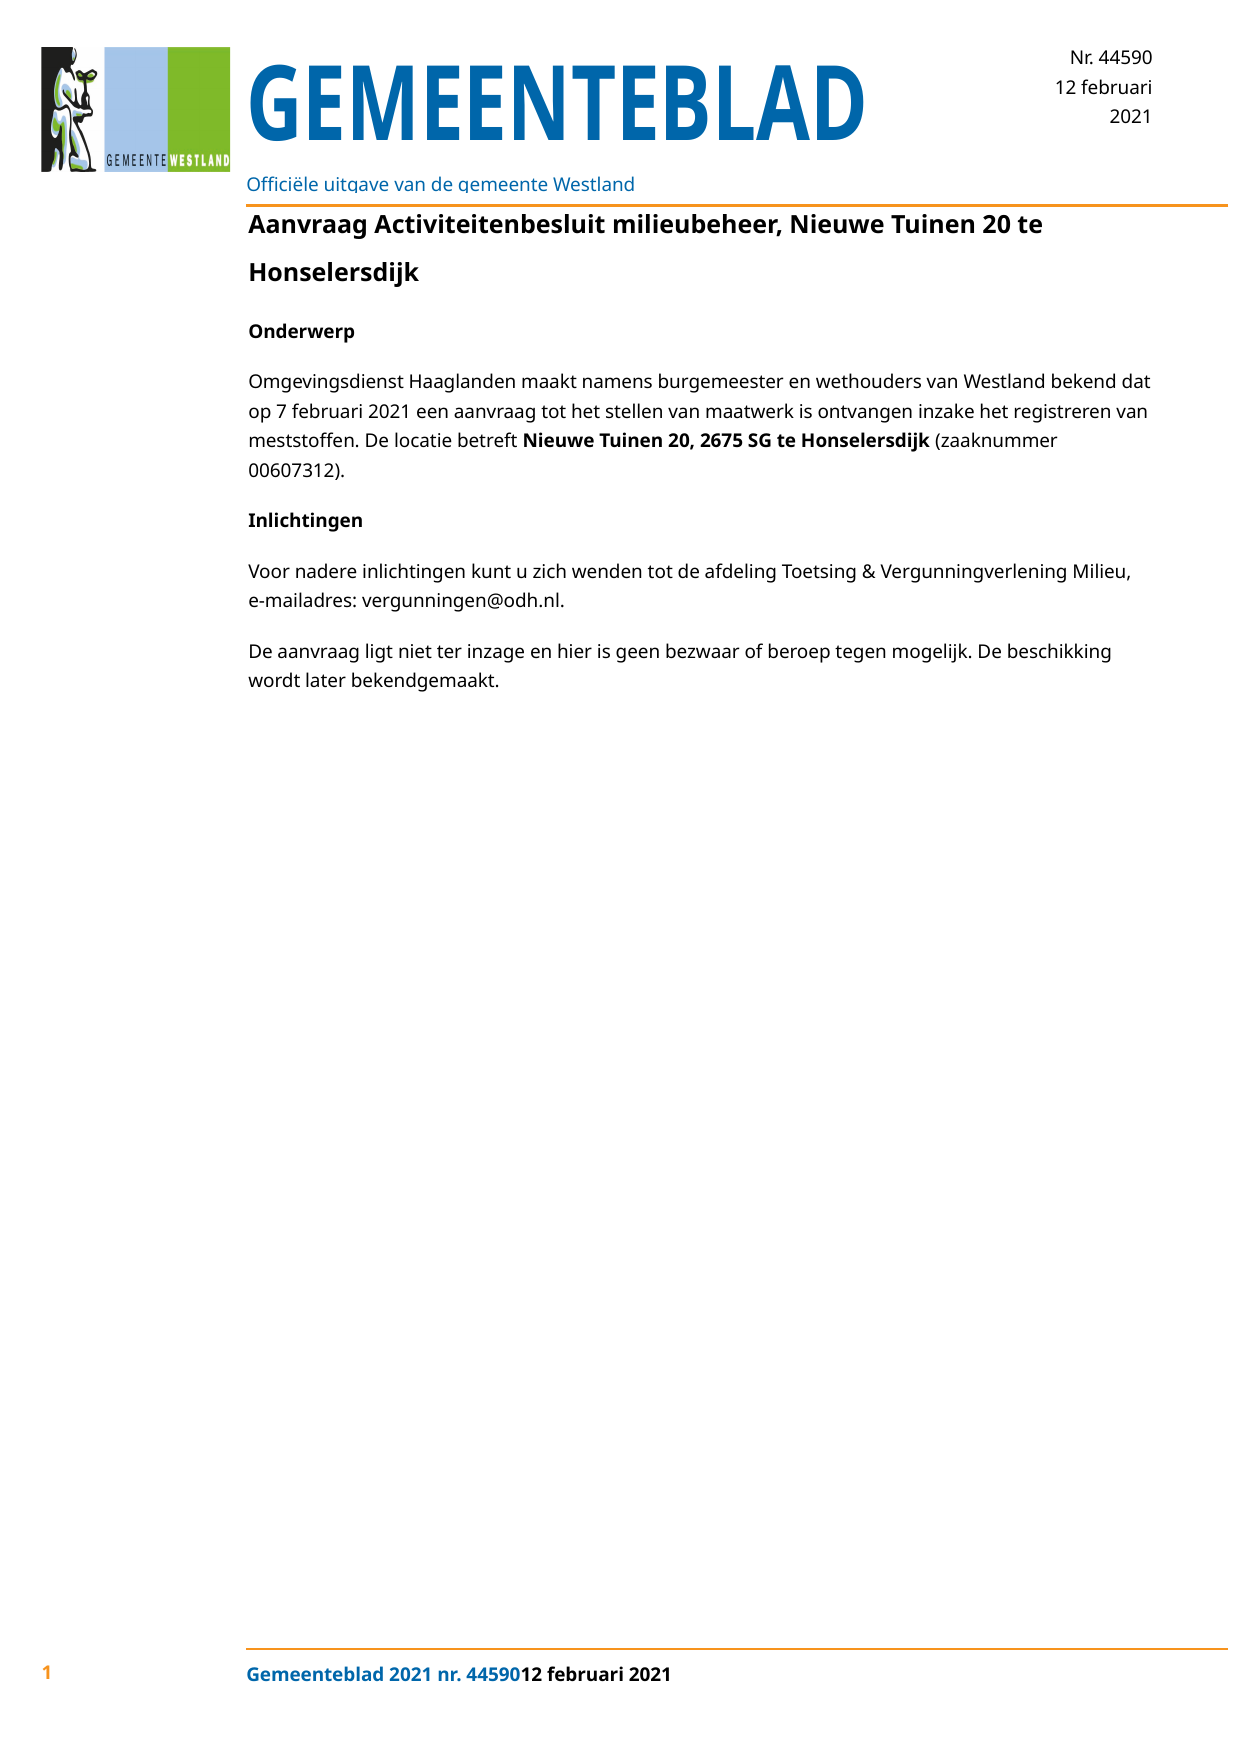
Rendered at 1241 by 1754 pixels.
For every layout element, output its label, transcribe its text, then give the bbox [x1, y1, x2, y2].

text De aanvraag ligt niet ter inzage en hier is geen bezwaar of beroep tegen mogelijk. De beschikking wordt later bekendgemaakt. [248, 638, 1152, 693]
picture [41, 47, 231, 172]
text Aanvraag Activiteitenbesluit milieubeheer, Nieuwe Tuinen 20 te Honselersdijk [248, 207, 1152, 288]
text Voor nadere inlichtingen kunt u zich wenden tot de afdeling Toetsing & Vergunningverlening Milieu, e-mailadres: vergunningen@odh.nl. [248, 558, 1152, 613]
text Omgevingsdienst Haaglanden maakt namens burgemeester en wethouders van Westland bekend dat op 7 februari 2021 een aanvraag tot het stellen van maatwerk is ontvangen inzake het registreren van meststoffen. De locatie betreft Nieuwe Tuinen 20, 2675 SG te Honselersdijk (zaaknummer 00607312). [248, 368, 1152, 483]
text Onderwerp [248, 318, 1152, 344]
text Inlichtingen [248, 507, 1152, 533]
